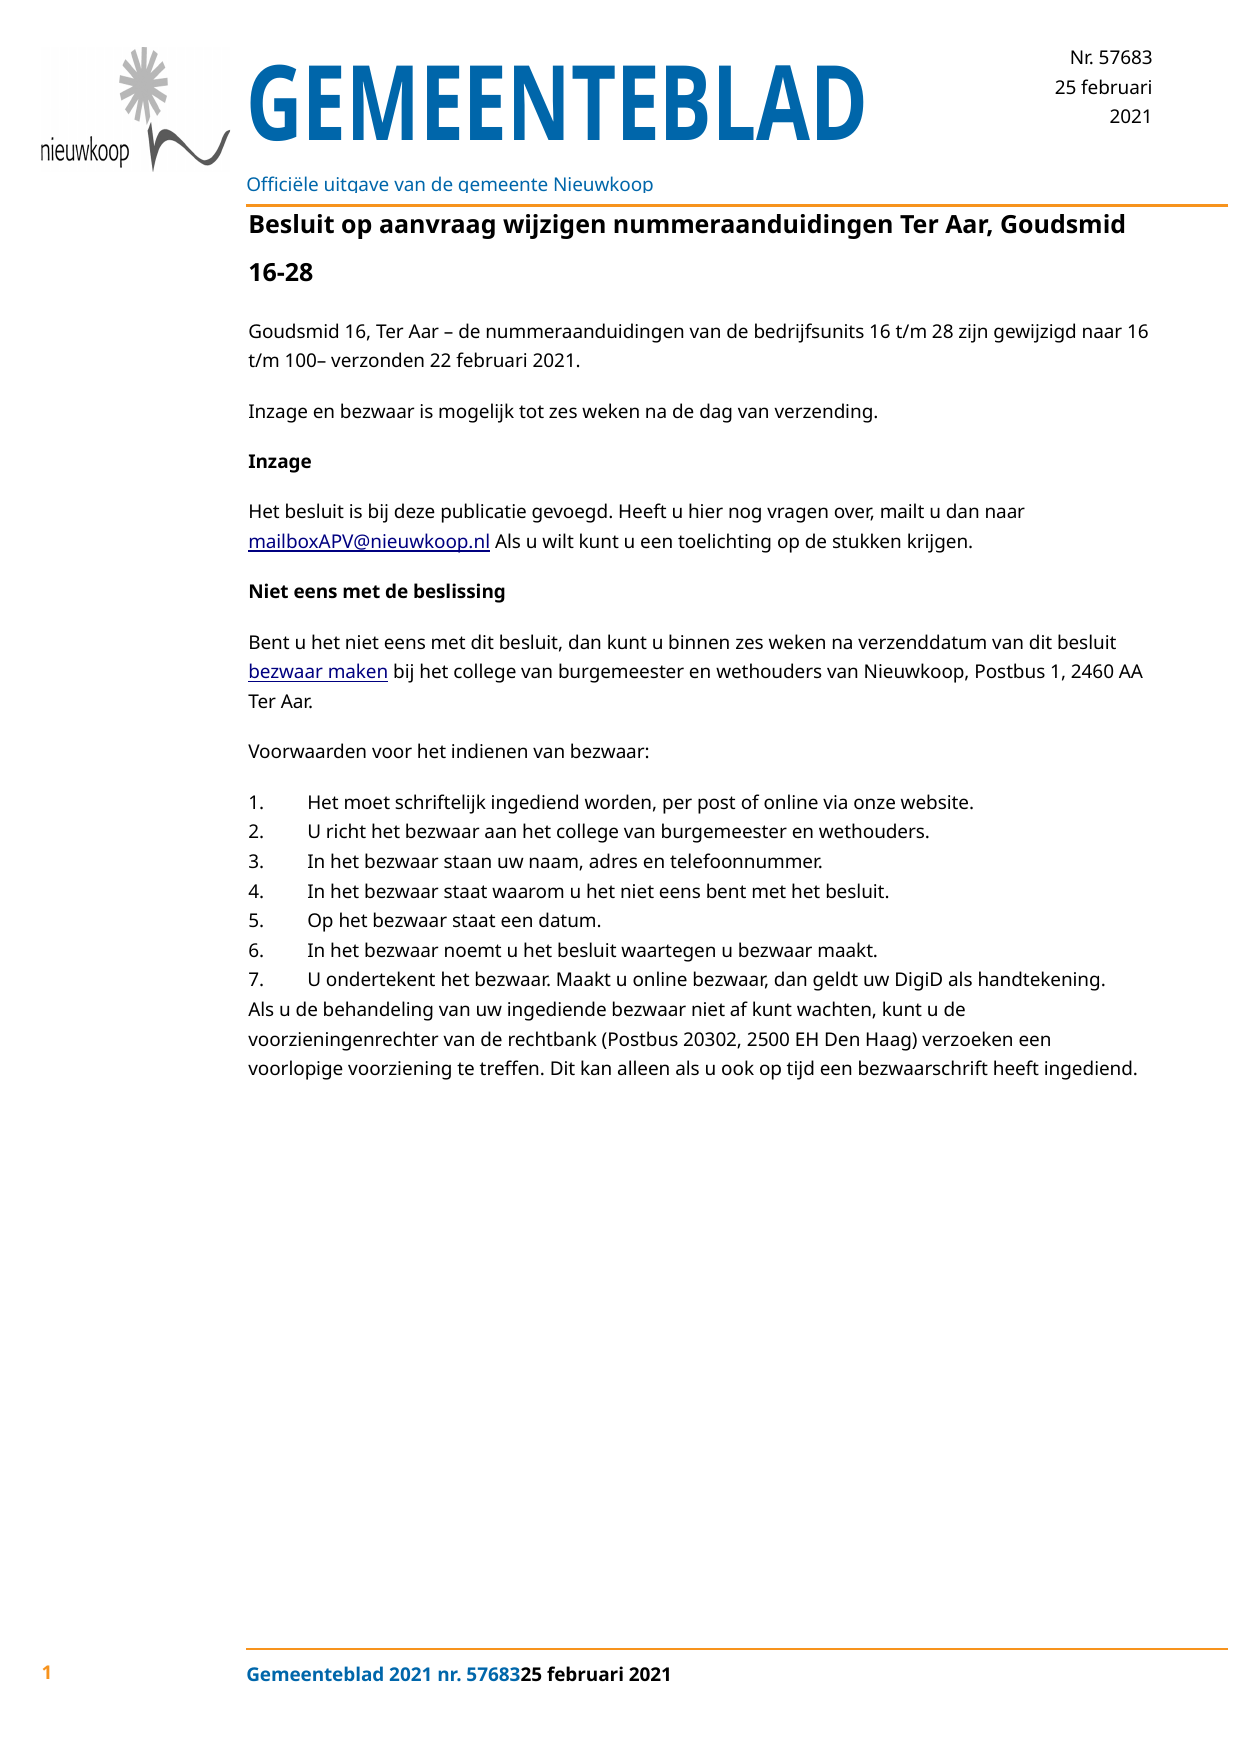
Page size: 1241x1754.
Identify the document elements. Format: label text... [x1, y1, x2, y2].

list In het bezwaar staat waarom u het niet eens bent met het besluit. [248, 878, 1152, 904]
text Voorwaarden voor het indienen van bezwaar: [248, 739, 1152, 764]
text Besluit op aanvraag wijzigen nummeraanduidingen Ter Aar, Goudsmid 16-28 [248, 207, 1152, 288]
list U richt het bezwaar aan het college van burgemeester en wethouders. [248, 819, 1152, 844]
text Niet eens met de beslissing [248, 579, 1152, 604]
text Als u de behandeling van uw ingediende bezwaar niet af kunt wachten, kunt u de voorzieningenrechter van de rechtbank (Postbus 20302, 2500 EH Den Haag) verzoeken een voorlopige voorziening te treffen. Dit kan alleen als u ook op tijd een bezwaarschrift heeft ingediend. [248, 996, 1152, 1081]
text Inzage en bezwaar is mogelijk tot zes weken na de dag van verzending. [248, 398, 1152, 424]
list U ondertekent het bezwaar. Maakt u online bezwaar, dan geldt uw DigiD als handtekening. [248, 967, 1152, 992]
picture [41, 47, 231, 172]
list In het bezwaar staan uw naam, adres en telefoonnummer. [248, 848, 1152, 874]
text Het besluit is bij deze publicatie gevoegd. Heeft u hier nog vragen over, mailt u dan naar mailboxAPV@nieuwkoop.nl Als u wilt kunt u een toelichting op de stukken krijgen. [248, 499, 1152, 554]
list Het moet schriftelijk ingediend worden, per post of online via onze website. [248, 789, 1152, 815]
text Inzage [248, 448, 1152, 474]
list Op het bezwaar staat een datum. [248, 907, 1152, 933]
text Bent u het niet eens met dit besluit, dan kunt u binnen zes weken na verzenddatum van dit besluit bezwaar maken bij het college van burgemeester en wethouders van Nieuwkoop, Postbus 1, 2460 AA Ter Aar. [248, 629, 1152, 714]
text Goudsmid 16, Ter Aar – de nummeraanduidingen van de bedrijfsunits 16 t/m 28 zijn gewijzigd naar 16 t/m 100– verzonden 22 februari 2021. [248, 318, 1152, 373]
list In het bezwaar noemt u het besluit waartegen u bezwaar maakt. [248, 937, 1152, 963]
